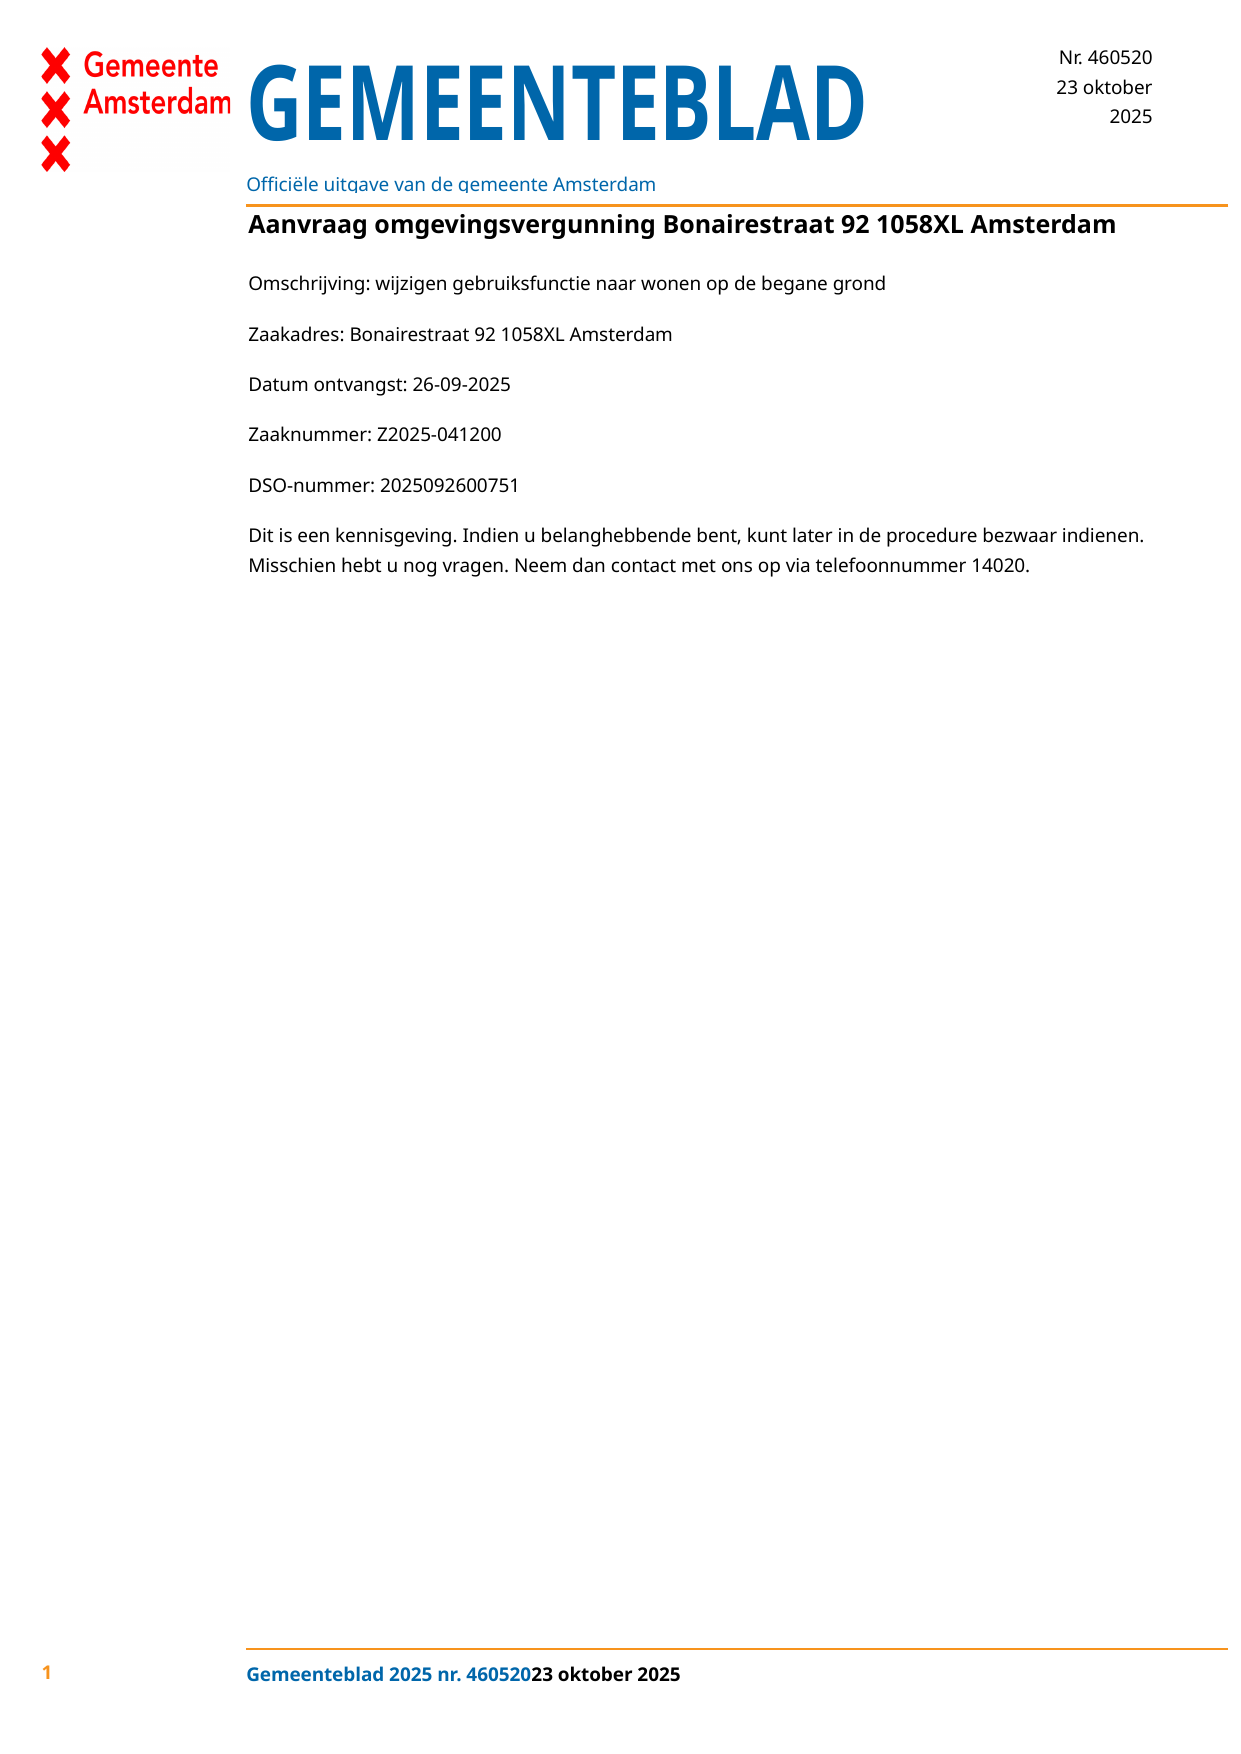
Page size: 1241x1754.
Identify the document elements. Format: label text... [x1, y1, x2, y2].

text DSO-nummer: 2025092600751 [248, 472, 1152, 498]
text Omschrijving: wijzigen gebruiksfunctie naar wonen op de begane grond [248, 270, 1152, 296]
text Zaaknummer: Z2025-041200 [248, 422, 1152, 447]
text Dit is een kennisgeving. Indien u belanghebbende bent, kunt later in de procedure bezwaar indienen. Misschien hebt u nog vragen. Neem dan contact met ons op via telefoonnummer 14020. [248, 522, 1152, 578]
text Zaakadres: Bonairestraat 92 1058XL Amsterdam [248, 321, 1152, 346]
text Datum ontvangst: 26-09-2025 [248, 371, 1152, 397]
picture [41, 47, 231, 172]
text Aanvraag omgevingsvergunning Bonairestraat 92 1058XL Amsterdam [248, 207, 1152, 241]
